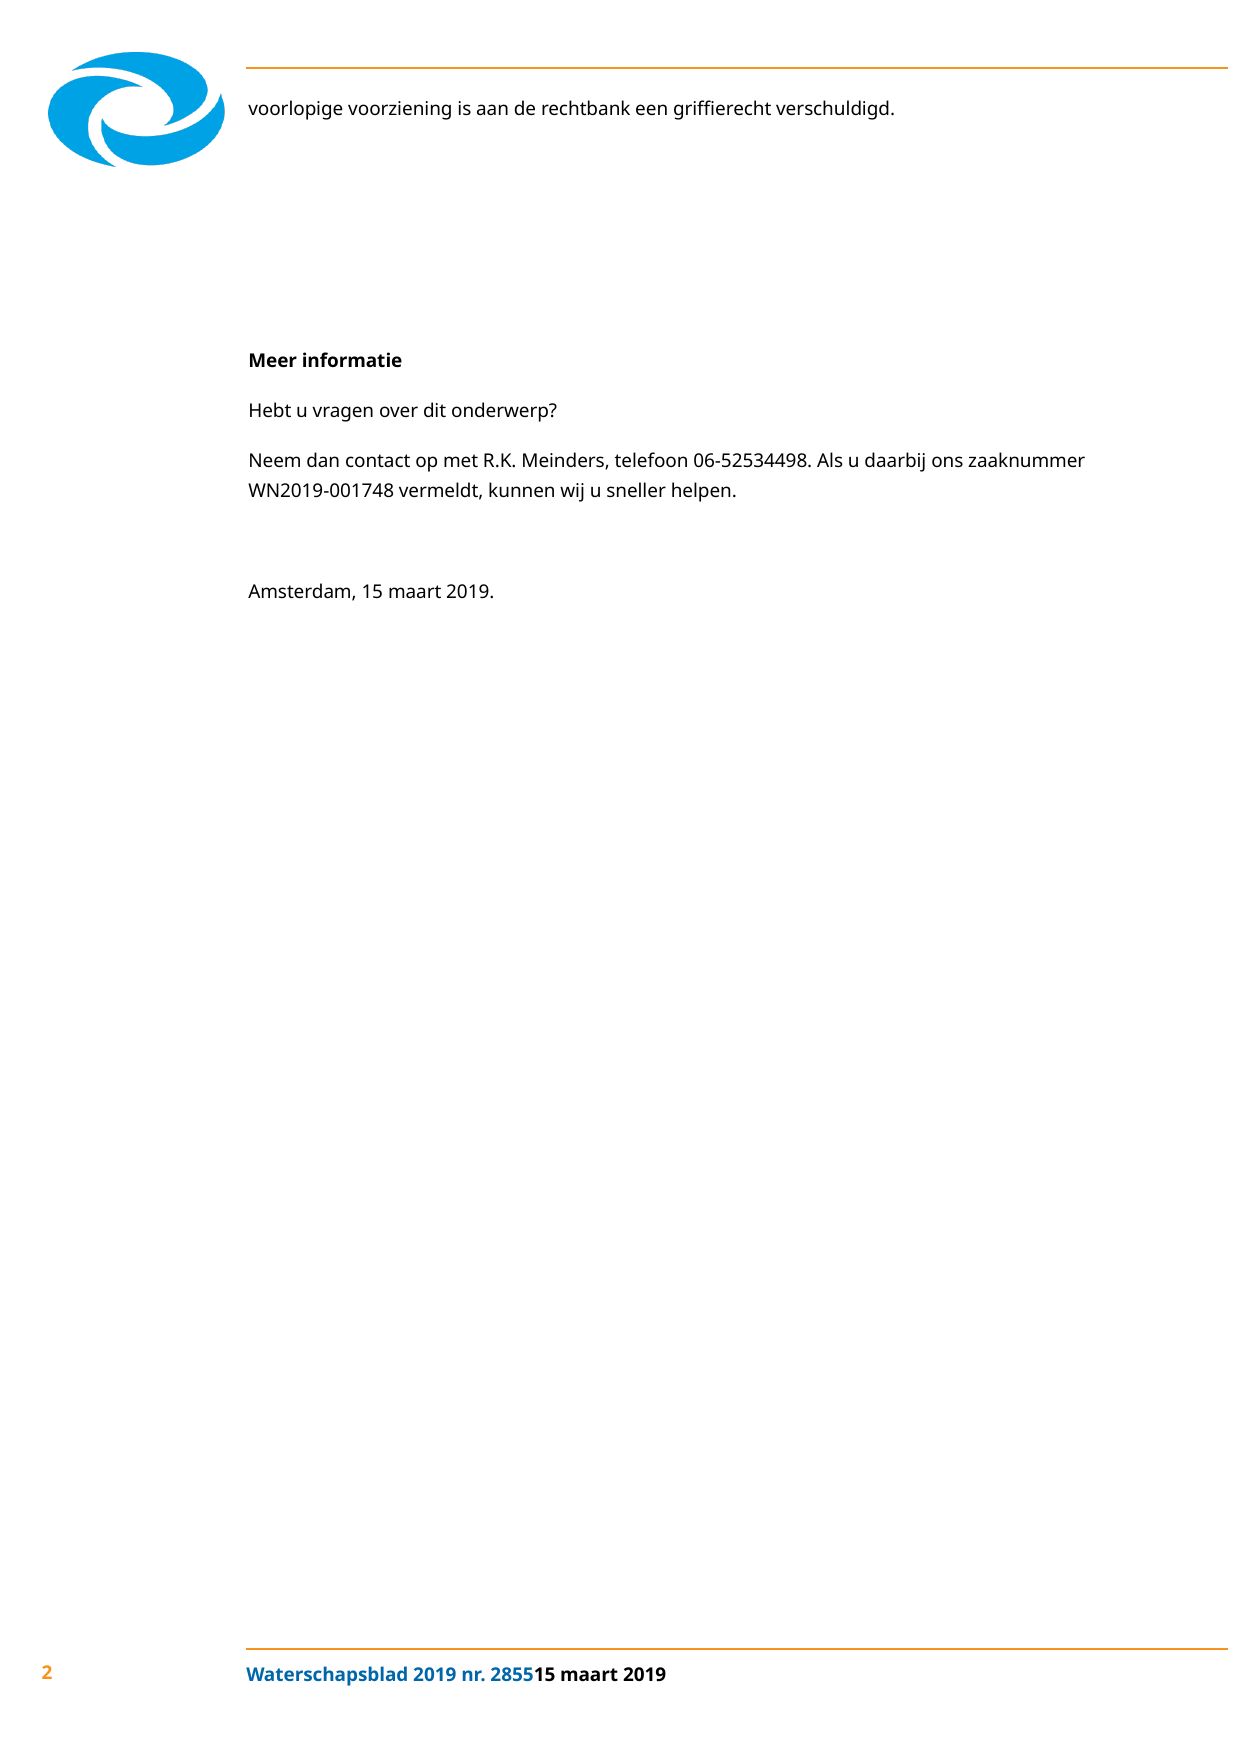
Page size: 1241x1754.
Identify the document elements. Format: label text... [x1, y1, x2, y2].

picture [41, 47, 231, 172]
text Meer informatie [248, 347, 1152, 373]
text Amsterdam, 15 maart 2019. [248, 578, 1152, 604]
text voorlopige voorziening is aan de rechtbank een griffierecht verschuldigd. [248, 95, 1152, 121]
text Hebt u vragen over dit onderwerp? [248, 397, 1152, 423]
text Neem dan contact op met R.K. Meinders, telefoon 06-52534498. Als u daarbij ons zaaknummer WN2019-001748 vermeldt, kunnen wij u sneller helpen. [248, 448, 1152, 503]
